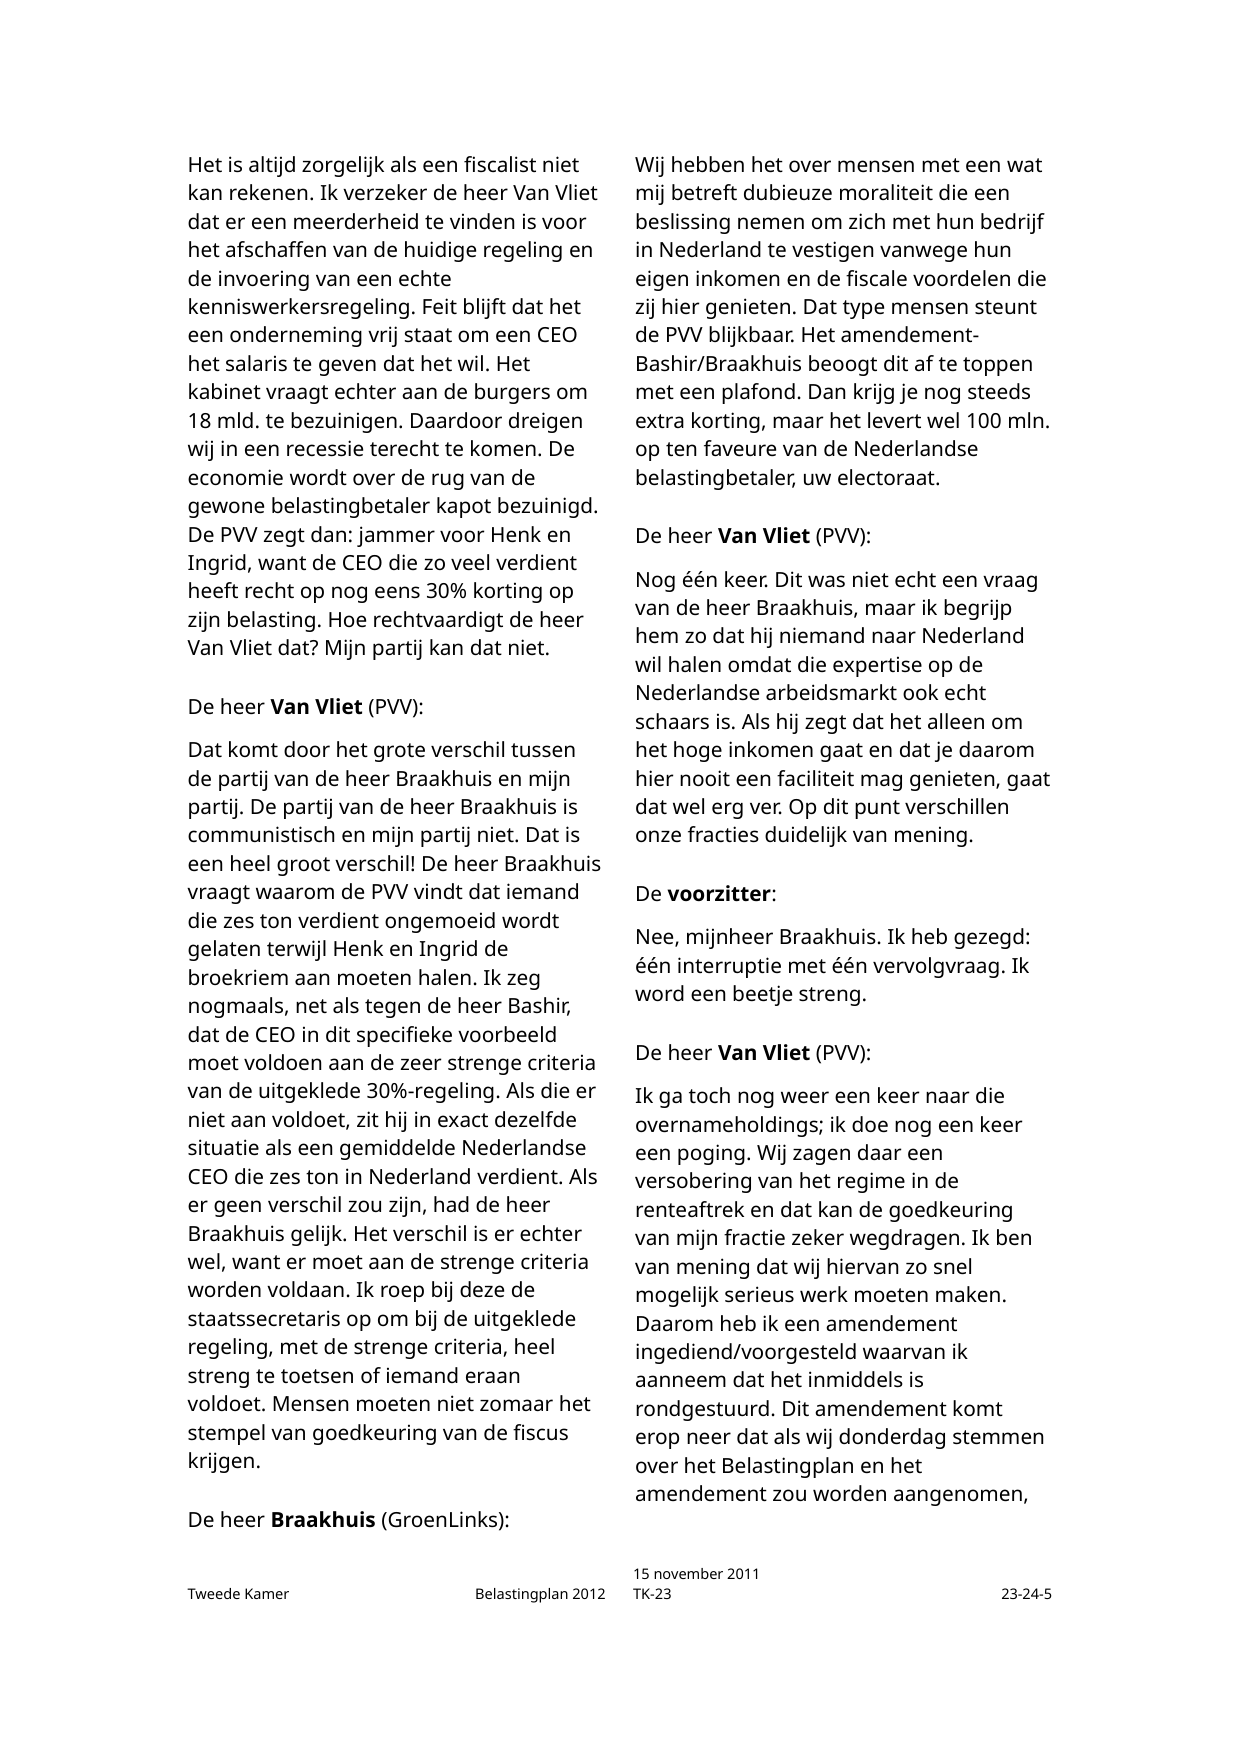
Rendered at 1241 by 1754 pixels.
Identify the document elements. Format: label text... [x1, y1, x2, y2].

text Wij hebben het over mensen met een wat mij betreft dubieuze moraliteit die een beslissing nemen om zich met hun bedrijf in Nederland te vestigen vanwege hun eigen inkomen en de fiscale voordelen die zij hier genieten. Dat type mensen steunt de PVV blijkbaar. Het amendement-Bashir/Braakhuis beoogt dit af te toppen met een plafond. Dan krijg je nog steeds extra korting, maar het levert wel 100 mln. op ten faveure van de Nederlandse belastingbetaler, uw electoraat. [635, 150, 1053, 491]
text Het is altijd zorgelijk als een fiscalist niet kan rekenen. Ik verzeker de heer Van Vliet dat er een meerderheid te vinden is voor het afschaffen van de huidige regeling en de invoering van een echte kenniswerkersregeling. Feit blijft dat het een onderneming vrij staat om een CEO het salaris te geven dat het wil. Het kabinet vraagt echter aan de burgers om 18 mld. te bezuinigen. Daardoor dreigen wij in een recessie terecht te komen. De economie wordt over de rug van de gewone belastingbetaler kapot bezuinigd. De PVV zegt dan: jammer voor Henk en Ingrid, want de CEO die zo veel verdient heeft recht op nog eens 30% korting op zijn belasting. Hoe rechtvaardigt de heer Van Vliet dat? Mijn partij kan dat niet. [187, 150, 605, 662]
text De heer Van Vliet (PVV): [635, 521, 1053, 550]
text De heer Van Vliet (PVV): [635, 1038, 1053, 1066]
text Ik ga toch nog weer een keer naar die overnameholdings; ik doe nog een keer een poging. Wij zagen daar een versobering van het regime in de renteaftrek en dat kan de goedkeuring van mijn fractie zeker wegdragen. Ik ben van mening dat wij hiervan zo snel mogelijk serieus werk moeten maken. Daarom heb ik een amendement ingediend/voorgesteld waarvan ik aanneem dat het inmiddels is rondgestuurd. Dit amendement komt erop neer dat als wij donderdag stemmen over het Belastingplan en het amendement zou worden aangenomen, [635, 1081, 1053, 1508]
text De voorzitter: [635, 879, 1053, 907]
text Nog één keer. Dit was niet echt een vraag van de heer Braakhuis, maar ik begrijp hem zo dat hij niemand naar Nederland wil halen omdat die expertise op de Nederlandse arbeidsmarkt ook echt schaars is. Als hij zegt dat het alleen om het hoge inkomen gaat en dat je daarom hier nooit een faciliteit mag genieten, gaat dat wel erg ver. Op dit punt verschillen onze fracties duidelijk van mening. [635, 565, 1053, 849]
text Dat komt door het grote verschil tussen de partij van de heer Braakhuis en mijn partij. De partij van de heer Braakhuis is communistisch en mijn partij niet. Dat is een heel groot verschil! De heer Braakhuis vraagt waarom de PVV vindt dat iemand die zes ton verdient ongemoeid wordt gelaten terwijl Henk en Ingrid de broekriem aan moeten halen. Ik zeg nogmaals, net als tegen de heer Bashir, dat de CEO in dit specifieke voorbeeld moet voldoen aan de zeer strenge criteria van de uitgeklede 30%-regeling. Als die er niet aan voldoet, zit hij in exact dezelfde situatie als een gemiddelde Nederlandse CEO die zes ton in Nederland verdient. Als er geen verschil zou zijn, had de heer Braakhuis gelijk. Het verschil is er echter wel, want er moet aan de strenge criteria worden voldaan. Ik roep bij deze de staatssecretaris op om bij de uitgeklede regeling, met de strenge criteria, heel streng te toetsen of iemand eraan voldoet. Mensen moeten niet zomaar het stempel van goedkeuring van de fiscus krijgen. [187, 735, 605, 1475]
text De heer Braakhuis (GroenLinks): [187, 1505, 605, 1533]
text Nee, mijnheer Braakhuis. Ik heb gezegd: één interruptie met één vervolgvraag. Ik word een beetje streng. [635, 922, 1053, 1008]
text De heer Van Vliet (PVV): [187, 692, 605, 720]
